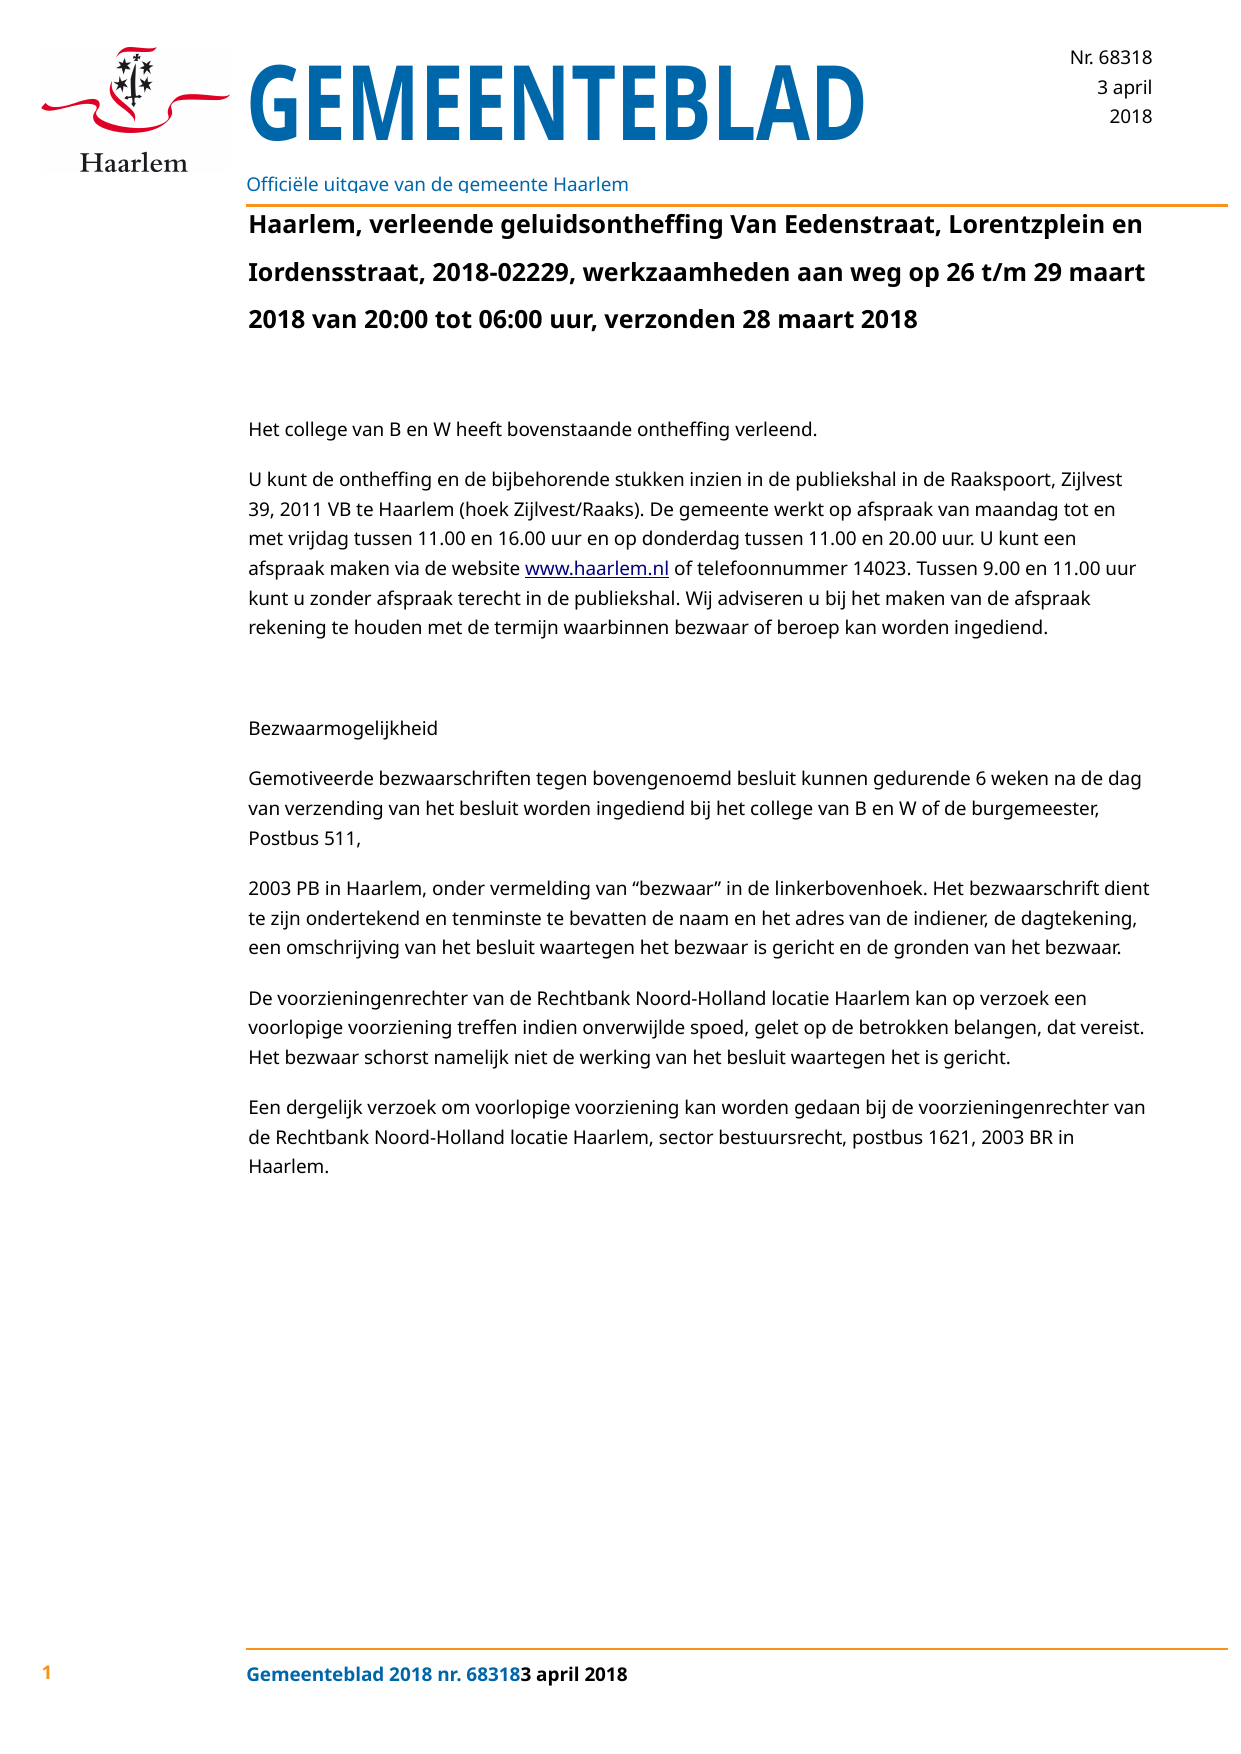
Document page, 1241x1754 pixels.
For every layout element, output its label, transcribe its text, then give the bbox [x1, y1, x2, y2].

text U kunt de ontheffing en de bijbehorende stukken inzien in de publiekshal in de Raakspoort, Zijlvest 39, 2011 VB te Haarlem (hoek Zijlvest/Raaks). De gemeente werkt op afspraak van maandag tot en met vrijdag tussen 11.00 en 16.00 uur en op donderdag tussen 11.00 en 20.00 uur. U kunt een afspraak maken via de website www.haarlem.nl of telefoonnummer 14023. Tussen 9.00 en 11.00 uur kunt u zonder afspraak terecht in de publiekshal. Wij adviseren u bij het maken van de afspraak rekening te houden met de termijn waarbinnen bezwaar of beroep kan worden ingediend. [248, 466, 1152, 640]
text Gemotiveerde bezwaarschriften tegen bovengenoemd besluit kunnen gedurende 6 weken na de dag van verzending van het besluit worden ingediend bij het college van B en W of de burgemeester, Postbus 511, [248, 766, 1152, 850]
text De voorzieningenrechter van de Rechtbank Noord-Holland locatie Haarlem kan op verzoek een voorlopige voorziening treffen indien onverwijlde spoed, gelet op de betrokken belangen, dat vereist. Het bezwaar schorst namelijk niet de werking van het besluit waartegen het is gericht. [248, 985, 1152, 1069]
picture [41, 47, 231, 172]
text Het college van B en W heeft bovenstaande ontheffing verleend. [248, 416, 1152, 442]
text Bezwaarmogelijkheid [248, 715, 1152, 741]
text 2003 PB in Haarlem, onder vermelding van “bezwaar” in de linkerbovenhoek. Het bezwaarschrift dient te zijn ondertekend en tenminste te bevatten de naam en het adres van de indiener, de dagtekening, een omschrijving van het besluit waartegen het bezwaar is gericht en de gronden van het bezwaar. [248, 875, 1152, 960]
text Haarlem, verleende geluidsontheffing Van Eedenstraat, Lorentzplein en Iordensstraat, 2018-02229, werkzaamheden aan weg op 26 t/m 29 maart 2018 van 20:00 tot 06:00 uur, verzonden 28 maart 2018 [248, 207, 1152, 336]
text Een dergelijk verzoek om voorlopige voorziening kan worden gedaan bij de voorzieningenrechter van de Rechtbank Noord-Holland locatie Haarlem, sector bestuursrecht, postbus 1621, 2003 BR in Haarlem. [248, 1094, 1152, 1179]
